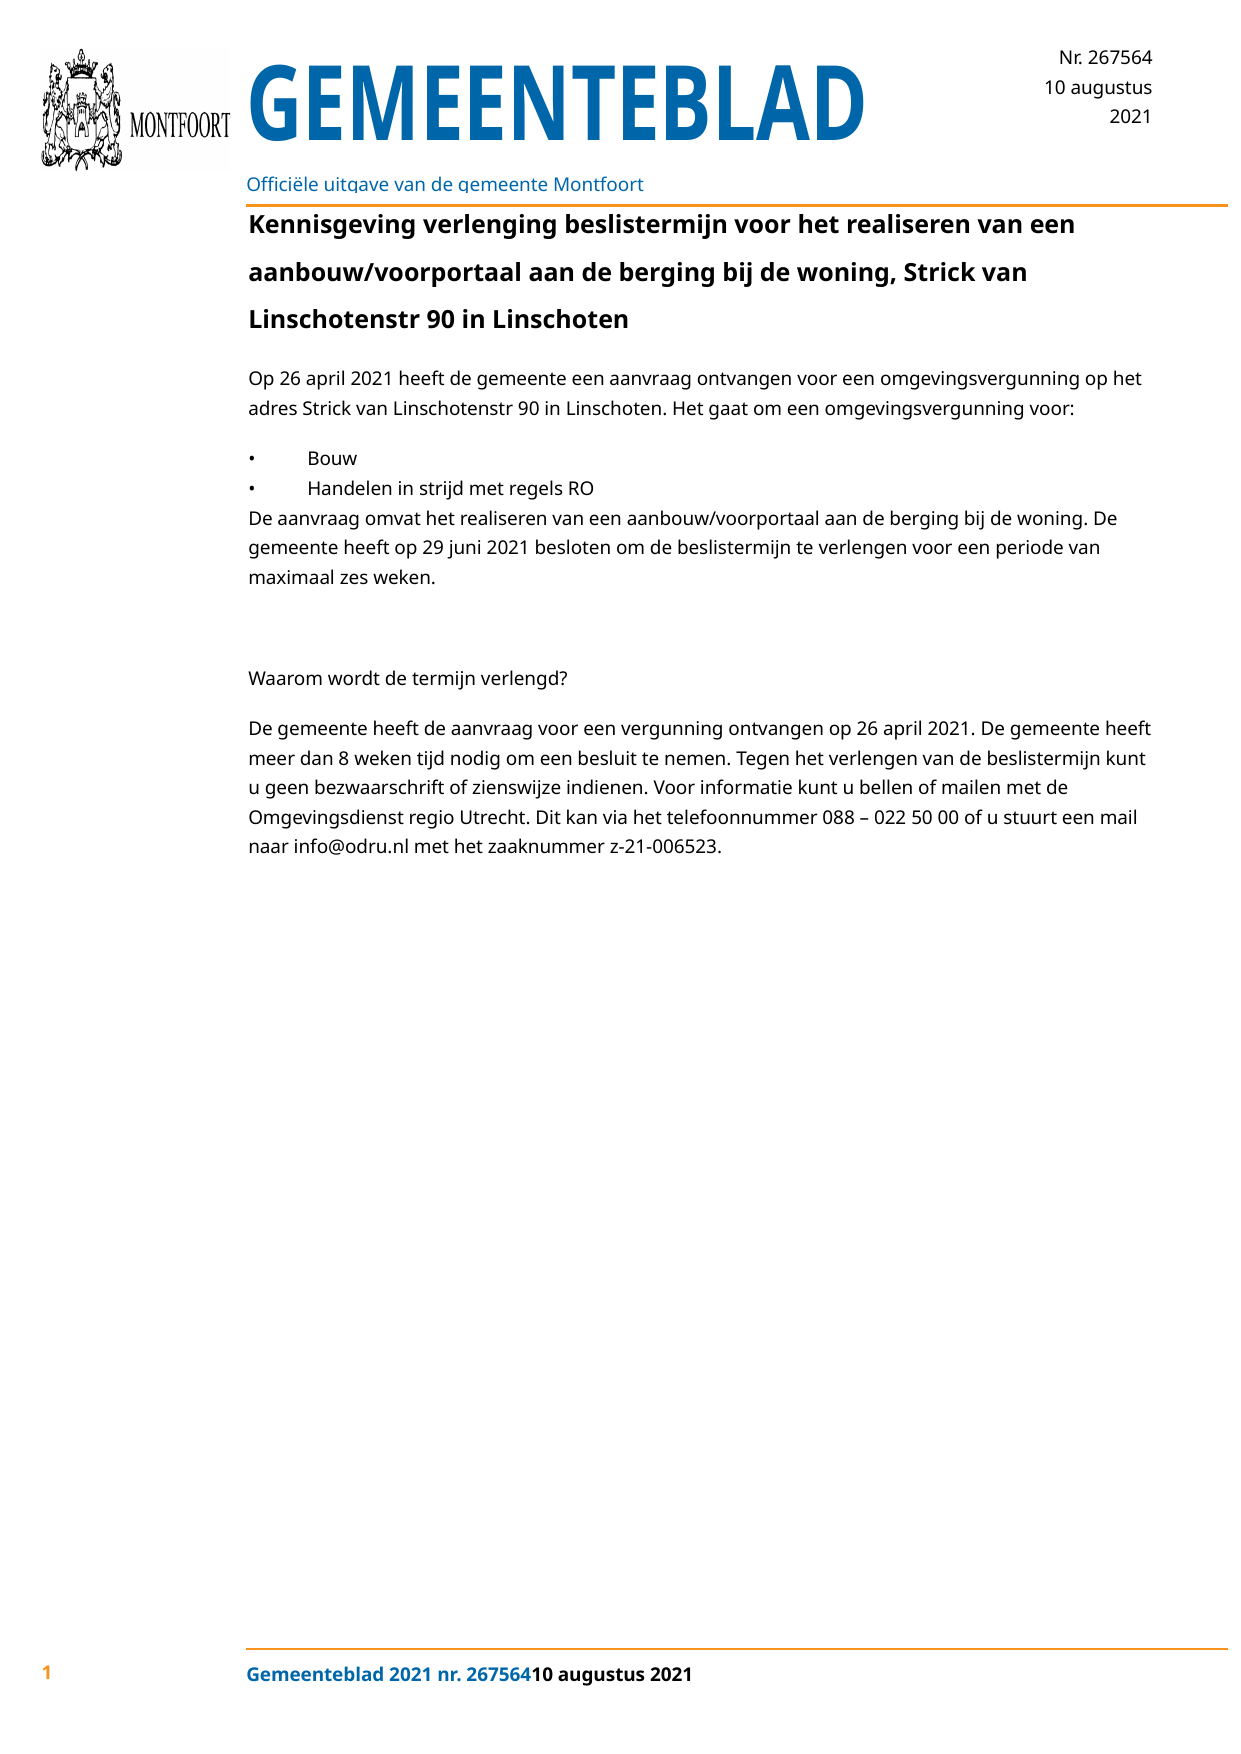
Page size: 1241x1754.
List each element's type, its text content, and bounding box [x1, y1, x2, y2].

text Kennisgeving verlenging beslistermijn voor het realiseren van een aanbouw/voorportaal aan de berging bij de woning, Strick van Linschotenstr 90 in Linschoten [248, 207, 1152, 336]
text De aanvraag omvat het realiseren van een aanbouw/voorportaal aan de berging bij de woning. De gemeente heeft op 29 juni 2021 besloten om de beslistermijn te verlengen voor een periode van maximaal zes weken. [248, 505, 1152, 589]
text Waarom wordt de termijn verlengd? [248, 665, 1152, 690]
text De gemeente heeft de aanvraag voor een vergunning ontvangen op 26 april 2021. De gemeente heeft meer dan 8 weken tijd nodig om een besluit te nemen. Tegen het verlengen van de beslistermijn kunt u geen bezwaarschrift of zienswijze indienen. Voor informatie kunt u bellen of mailen met de Omgevingsdienst regio Utrecht. Dit kan via het telefoonnummer 088 – 022 50 00 of u stuurt een mail naar info@odru.nl met het zaaknummer z-21-006523. [248, 715, 1152, 859]
picture [41, 47, 231, 172]
list Handelen in strijd met regels RO [248, 475, 1152, 501]
list Bouw [248, 446, 1152, 471]
text Op 26 april 2021 heeft de gemeente een aanvraag ontvangen voor een omgevingsvergunning op het adres Strick van Linschotenstr 90 in Linschoten. Het gaat om een omgevingsvergunning voor: [248, 366, 1152, 421]
